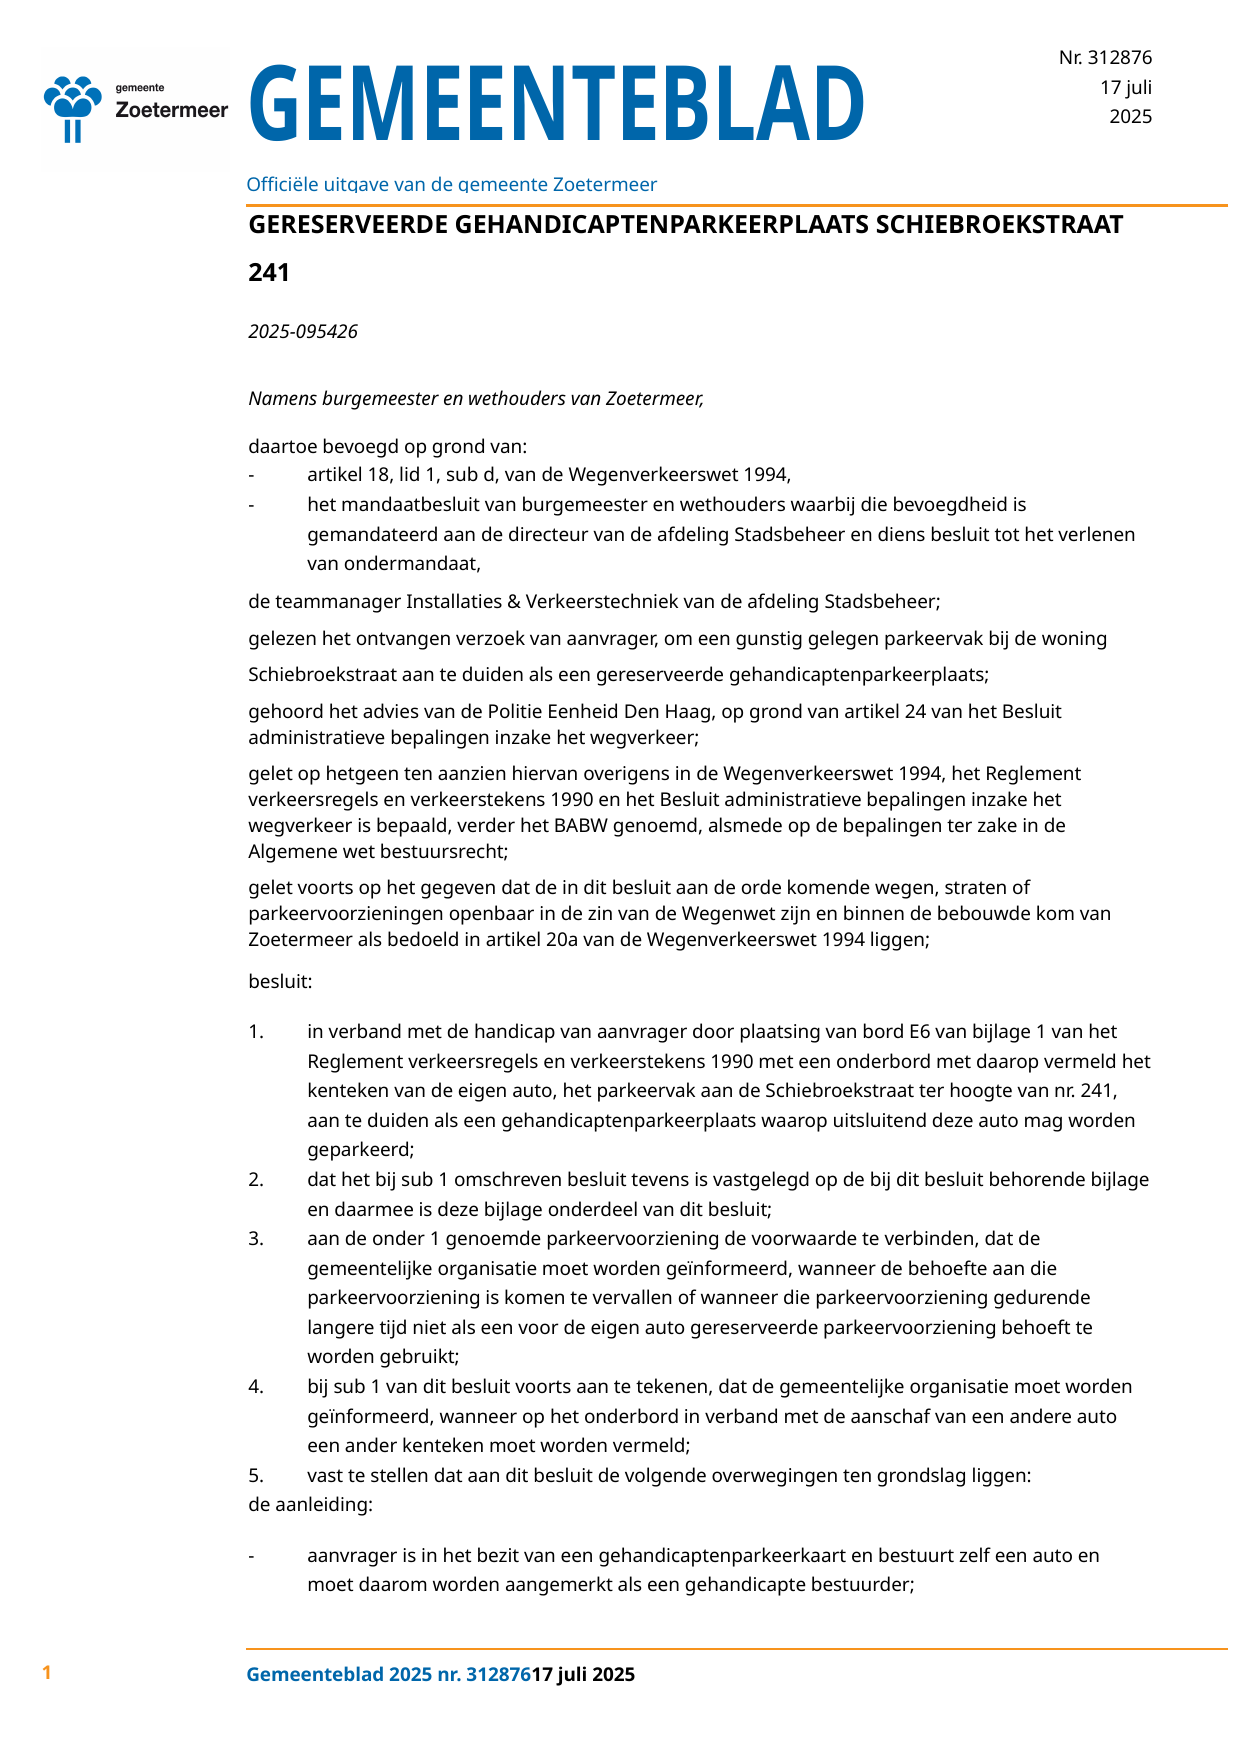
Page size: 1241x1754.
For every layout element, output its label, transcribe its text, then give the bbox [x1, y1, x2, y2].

list artikel 18, lid 1, sub d, van de Wegenverkeerswet 1994, [248, 462, 1152, 487]
text gehoord het advies van de Politie Eenheid Den Haag, op grond van artikel 24 van het Besluit administratieve bepalingen inzake het wegverkeer; [248, 698, 1152, 750]
text de teammanager Installaties & Verkeerstechniek van de afdeling Stadsbeheer; [248, 588, 1152, 614]
list aanvrager is in het bezit van een gehandicaptenparkeerkaart en bestuurt zelf een auto en moet daarom worden aangemerkt als een gehandicapte bestuurder; [248, 1542, 1152, 1597]
text Namens burgemeester en wethouders van Zoetermeer, [248, 386, 1152, 411]
text gelet op hetgeen ten aanzien hiervan overigens in de Wegenverkeerswet 1994, het Reglement verkeersregels en verkeerstekens 1990 en het Besluit administratieve bepalingen inzake het wegverkeer is bepaald, verder het BABW genoemd, alsmede op de bepalingen ter zake in de Algemene wet bestuursrecht; [248, 761, 1152, 863]
list het mandaatbesluit van burgemeester en wethouders waarbij die bevoegdheid is gemandateerd aan de directeur van de afdeling Stadsbeheer en diens besluit tot het verlenen van ondermandaat, [248, 491, 1152, 576]
text de aanleiding: [248, 1492, 1152, 1517]
text daartoe bevoegd op grond van: [248, 433, 1152, 459]
text 2025-095426 [248, 318, 1152, 344]
list bij sub 1 van dit besluit voorts aan te tekenen, dat de gemeentelijke organisatie moet worden geïnformeerd, wanneer op het onderbord in verband met de aanschaf van een andere auto een ander kenteken moet worden vermeld; [248, 1373, 1152, 1458]
list aan de onder 1 genoemde parkeervoorziening de voorwaarde te verbinden, dat de gemeentelijke organisatie moet worden geïnformeerd, wanneer de behoefte aan die parkeervoorziening is komen te vervallen of wanneer die parkeervoorziening gedurende langere tijd niet als een voor de eigen auto gereserveerde parkeervoorziening behoeft te worden gebruikt; [248, 1225, 1152, 1369]
list dat het bij sub 1 omschreven besluit tevens is vastgelegd op de bij dit besluit behorende bijlage en daarmee is deze bijlage onderdeel van dit besluit; [248, 1166, 1152, 1222]
list in verband met de handicap van aanvrager door plaatsing van bord E6 van bijlage 1 van het Reglement verkeersregels en verkeerstekens 1990 met een onderbord met daarop vermeld het kenteken van de eigen auto, het parkeervak aan de Schiebroekstraat ter hoogte van nr. 241, aan te duiden als een gehandicaptenparkeerplaats waarop uitsluitend deze auto mag worden geparkeerd; [248, 1018, 1152, 1162]
text Schiebroekstraat aan te duiden als een gereserveerde gehandicaptenparkeerplaats; [248, 662, 1152, 687]
picture [41, 47, 231, 172]
text gelezen het ontvangen verzoek van aanvrager, om een gunstig gelegen parkeervak bij de woning [248, 625, 1152, 651]
text besluit: [248, 968, 1152, 994]
list vast te stellen dat aan dit besluit de volgende overwegingen ten grondslag liggen: [248, 1462, 1152, 1488]
text GERESERVEERDE GEHANDICAPTENPARKEERPLAATS SCHIEBROEKSTRAAT 241 [248, 207, 1152, 288]
text gelet voorts op het gegeven dat de in dit besluit aan de orde komende wegen, straten of parkeervoorzieningen openbaar in de zin van de Wegenwet zijn en binnen de bebouwde kom van Zoetermeer als bedoeld in artikel 20a van de Wegenverkeerswet 1994 liggen; [248, 874, 1152, 952]
